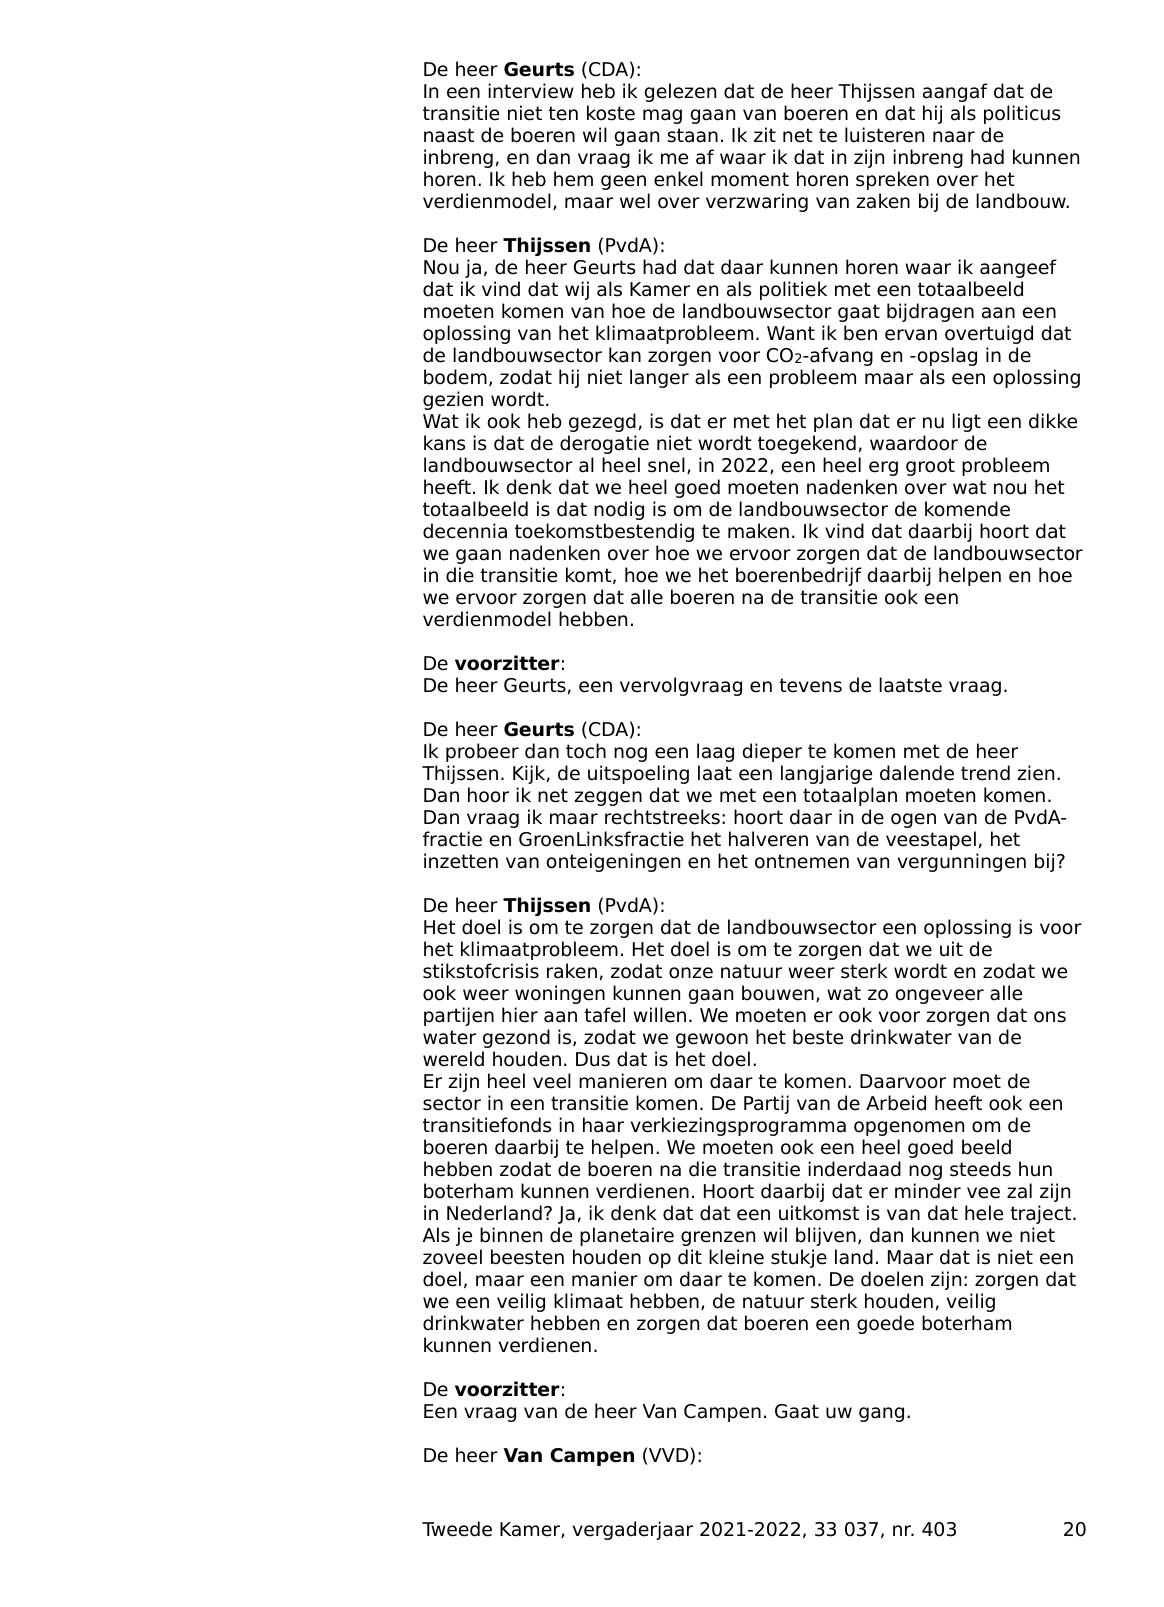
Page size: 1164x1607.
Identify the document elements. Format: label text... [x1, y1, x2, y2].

text Een vraag van de heer Van Campen. Gaat uw gang. [422, 1401, 1087, 1423]
text Ik probeer dan toch nog een laag dieper te komen met de heer Thijssen. Kijk, de uitspoeling laat een langjarige dalende trend zien. Dan hoor ik net zeggen dat we met een totaalplan moeten komen. Dan vraag ik maar rechtstreeks: hoort daar in de ogen van de PvdA-fractie en GroenLinksfractie het halveren van de veestapel, het inzetten van onteigeningen en het ontnemen van vergunningen bij? [422, 741, 1087, 873]
text De voorzitter: [422, 1379, 1087, 1401]
text De heer Geurts (CDA): [422, 719, 1087, 741]
text Er zijn heel veel manieren om daar te komen. Daarvoor moet de sector in een transitie komen. De Partij van de Arbeid heeft ook een transitiefonds in haar verkiezingsprogramma opgenomen om de boeren daarbij te helpen. We moeten ook een heel goed beeld hebben zodat de boeren na die transitie inderdaad nog steeds hun boterham kunnen verdienen. Hoort daarbij dat er minder vee zal zijn in Nederland? Ja, ik denk dat dat een uitkomst is van dat hele traject. Als je binnen de planetaire grenzen wil blijven, dan kunnen we niet zoveel beesten houden op dit kleine stukje land. Maar dat is niet een doel, maar een manier om daar te komen. De doelen zijn: zorgen dat we een veilig klimaat hebben, de natuur sterk houden, veilig drinkwater hebben en zorgen dat boeren een goede boterham kunnen verdienen. [422, 1071, 1087, 1357]
text In een interview heb ik gelezen dat de heer Thijssen aangaf dat de transitie niet ten koste mag gaan van boeren en dat hij als politicus naast de boeren wil gaan staan. Ik zit net te luisteren naar de inbreng, en dan vraag ik me af waar ik dat in zijn inbreng had kunnen horen. Ik heb hem geen enkel moment horen spreken over het verdienmodel, maar wel over verzwaring van zaken bij de landbouw. [422, 81, 1087, 213]
text De heer Van Campen (VVD): [422, 1445, 1087, 1467]
text Nou ja, de heer Geurts had dat daar kunnen horen waar ik aangeef dat ik vind dat wij als Kamer en als politiek met een totaalbeeld moeten komen van hoe de landbouwsector gaat bijdragen aan een oplossing van het klimaatprobleem. Want ik ben ervan overtuigd dat de landbouwsector kan zorgen voor CO2-afvang en -opslag in de bodem, zodat hij niet langer als een probleem maar als een oplossing gezien wordt. [422, 257, 1087, 411]
text De heer Thijssen (PvdA): [422, 235, 1087, 257]
text De heer Geurts, een vervolgvraag en tevens de laatste vraag. [422, 675, 1087, 697]
text De heer Thijssen (PvdA): [422, 895, 1087, 917]
text Wat ik ook heb gezegd, is dat er met het plan dat er nu ligt een dikke kans is dat de derogatie niet wordt toegekend, waardoor de landbouwsector al heel snel, in 2022, een heel erg groot probleem heeft. Ik denk dat we heel goed moeten nadenken over wat nou het totaalbeeld is dat nodig is om de landbouwsector de komende decennia toekomstbestendig te maken. Ik vind dat daarbij hoort dat we gaan nadenken over hoe we ervoor zorgen dat de landbouwsector in die transitie komt, hoe we het boerenbedrijf daarbij helpen en hoe we ervoor zorgen dat alle boeren na de transitie ook een verdienmodel hebben. [422, 411, 1087, 631]
text De voorzitter: [422, 653, 1087, 675]
text Het doel is om te zorgen dat de landbouwsector een oplossing is voor het klimaatprobleem. Het doel is om te zorgen dat we uit de stikstofcrisis raken, zodat onze natuur weer sterk wordt en zodat we ook weer woningen kunnen gaan bouwen, wat zo ongeveer alle partijen hier aan tafel willen. We moeten er ook voor zorgen dat ons water gezond is, zodat we gewoon het beste drinkwater van de wereld houden. Dus dat is het doel. [422, 917, 1087, 1071]
text De heer Geurts (CDA): [422, 59, 1087, 81]
